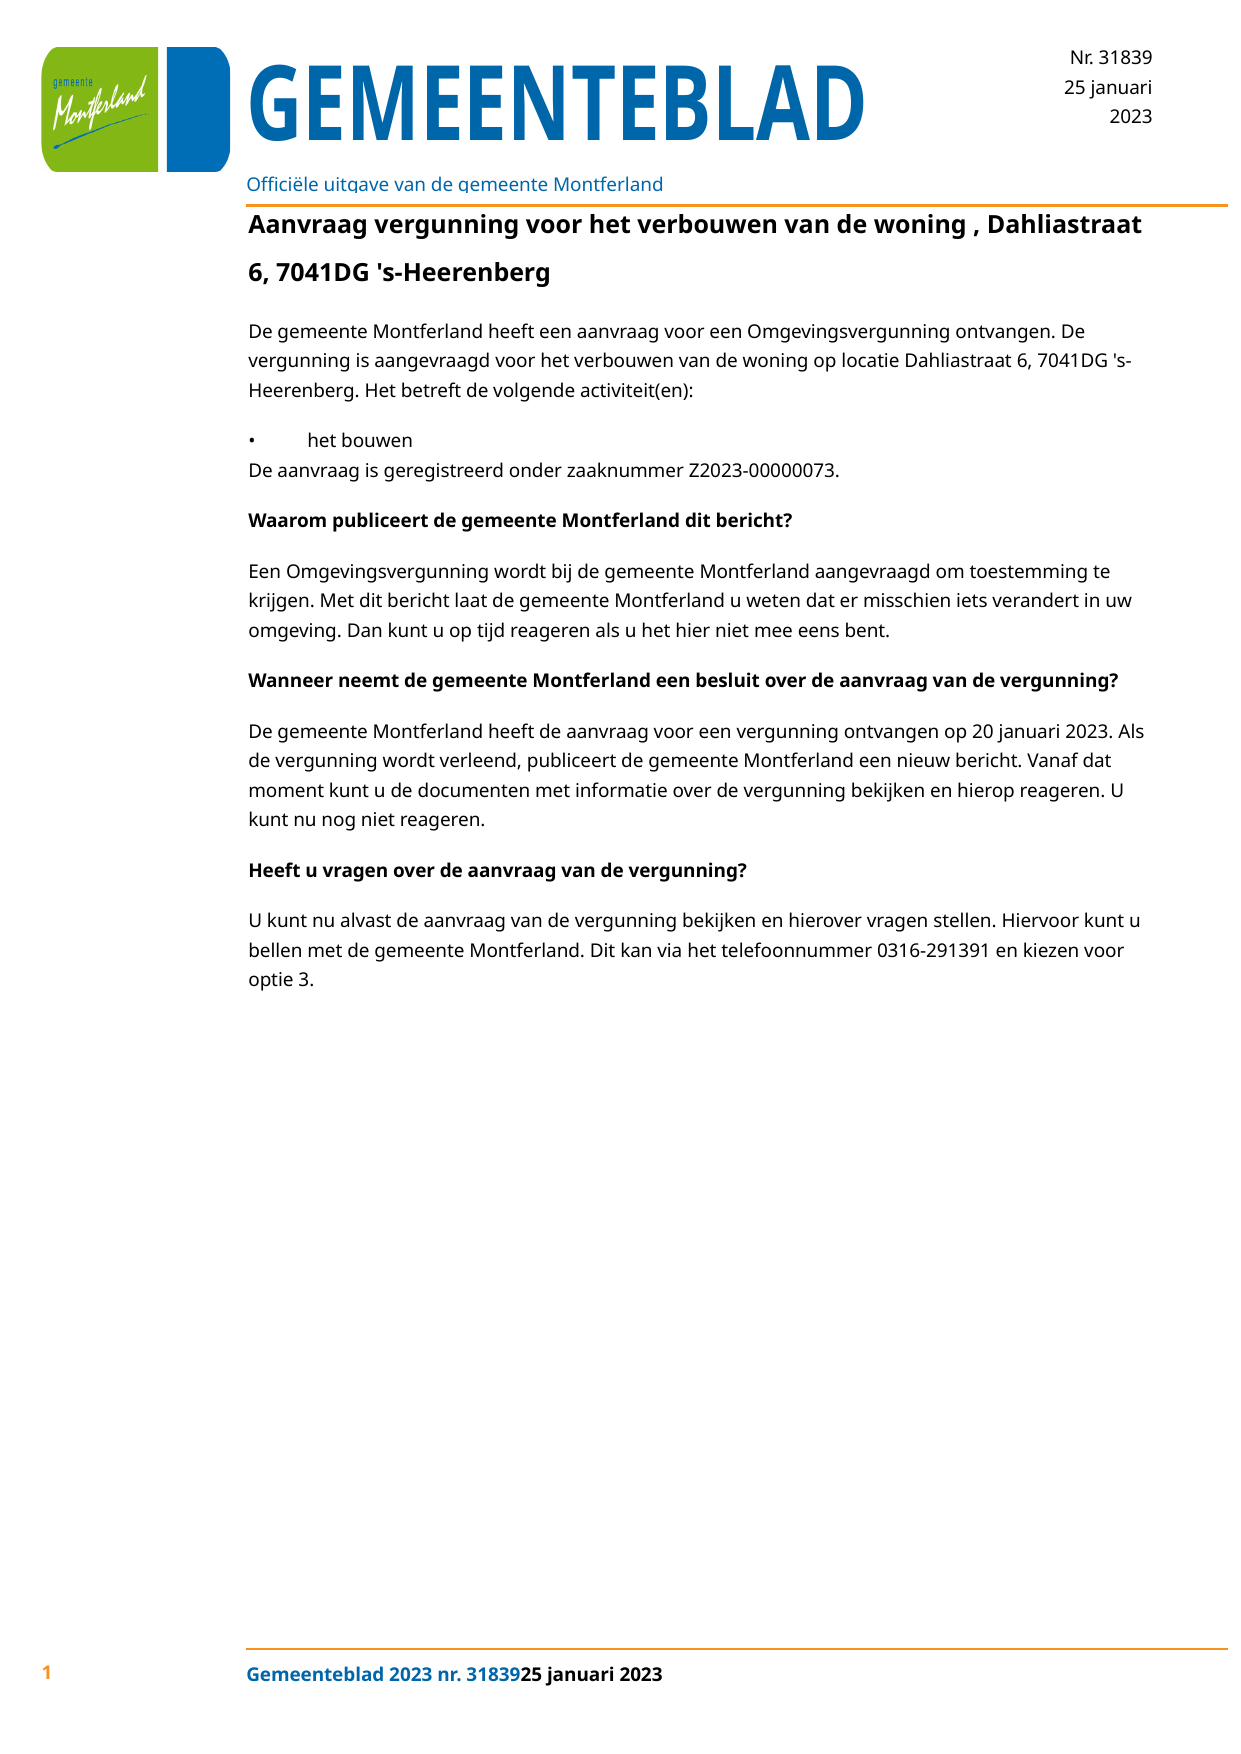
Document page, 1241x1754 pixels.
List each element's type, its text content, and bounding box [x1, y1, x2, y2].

picture [41, 47, 231, 172]
text Wanneer neemt de gemeente Montferland een besluit over de aanvraag van de vergunning? [248, 667, 1152, 693]
list het bouwen [248, 427, 1152, 453]
text Waarom publiceert de gemeente Montferland dit bericht? [248, 507, 1152, 533]
text U kunt nu alvast de aanvraag van de vergunning bekijken en hierover vragen stellen. Hiervoor kunt u bellen met de gemeente Montferland. Dit kan via het telefoonnummer 0316-291391 en kiezen voor optie 3. [248, 907, 1152, 992]
text Aanvraag vergunning voor het verbouwen van de woning , Dahliastraat 6, 7041DG 's-Heerenberg [248, 207, 1152, 288]
text De gemeente Montferland heeft een aanvraag voor een Omgevingsvergunning ontvangen. De vergunning is aangevraagd voor het verbouwen van de woning op locatie Dahliastraat 6, 7041DG 's-Heerenberg. Het betreft de volgende activiteit(en): [248, 318, 1152, 403]
text De aanvraag is geregistreerd onder zaaknummer Z2023-00000073. [248, 457, 1152, 483]
text Een Omgevingsvergunning wordt bij de gemeente Montferland aangevraagd om toestemming te krijgen. Met dit bericht laat de gemeente Montferland u weten dat er misschien iets verandert in uw omgeving. Dan kunt u op tijd reageren als u het hier niet mee eens bent. [248, 558, 1152, 643]
text Heeft u vragen over de aanvraag van de vergunning? [248, 857, 1152, 883]
text De gemeente Montferland heeft de aanvraag voor een vergunning ontvangen op 20 januari 2023. Als de vergunning wordt verleend, publiceert de gemeente Montferland een nieuw bericht. Vanaf dat moment kunt u de documenten met informatie over de vergunning bekijken en hierop reageren. U kunt nu nog niet reageren. [248, 718, 1152, 832]
